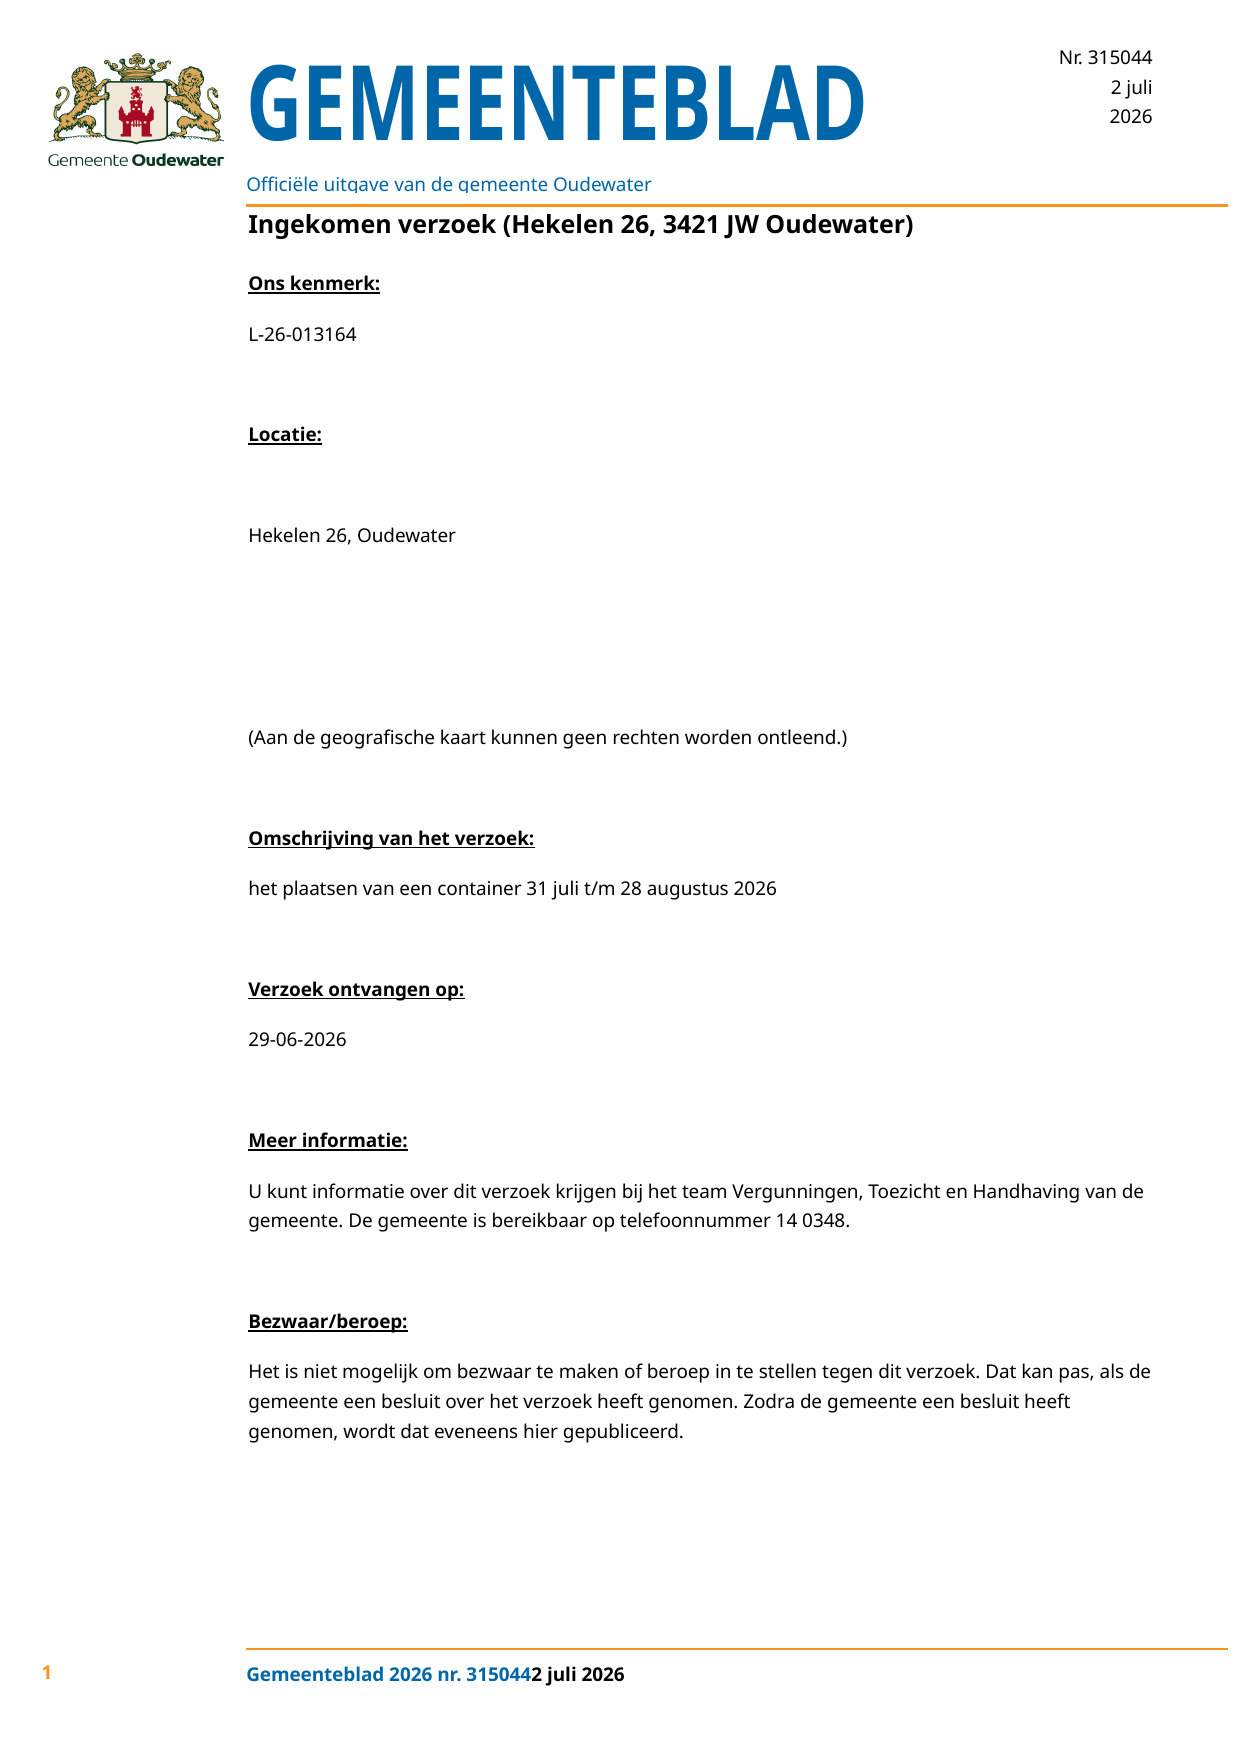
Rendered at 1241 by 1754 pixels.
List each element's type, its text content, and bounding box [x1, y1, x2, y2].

text (Aan de geografische kaart kunnen geen rechten worden ontleend.) [248, 724, 1152, 750]
text L-26-013164 [248, 321, 1152, 346]
text Meer informatie: [248, 1127, 1152, 1153]
picture [41, 47, 231, 172]
text Bezwaar/beroep: [248, 1308, 1152, 1334]
text 29-06-2026 [248, 1027, 1152, 1052]
text Verzoek ontvangen op: [248, 976, 1152, 1002]
text het plaatsen van een container 31 juli t/m 28 augustus 2026 [248, 875, 1152, 901]
text Het is niet mogelijk om bezwaar te maken of beroep in te stellen tegen dit verzoek. Dat kan pas, als de gemeente een besluit over het verzoek heeft genomen. Zodra de gemeente een besluit heeft genomen, wordt dat eveneens hier gepubliceerd. [248, 1359, 1152, 1443]
text Hekelen 26, Oudewater [248, 522, 1152, 548]
text Ingekomen verzoek (Hekelen 26, 3421 JW Oudewater) [248, 207, 1152, 241]
text U kunt informatie over dit verzoek krijgen bij het team Vergunningen, Toezicht en Handhaving van de gemeente. De gemeente is bereikbaar op telefoonnummer 14 0348. [248, 1178, 1152, 1233]
text Locatie: [248, 422, 1152, 447]
text Omschrijving van het verzoek: [248, 825, 1152, 851]
text Ons kenmerk: [248, 270, 1152, 296]
